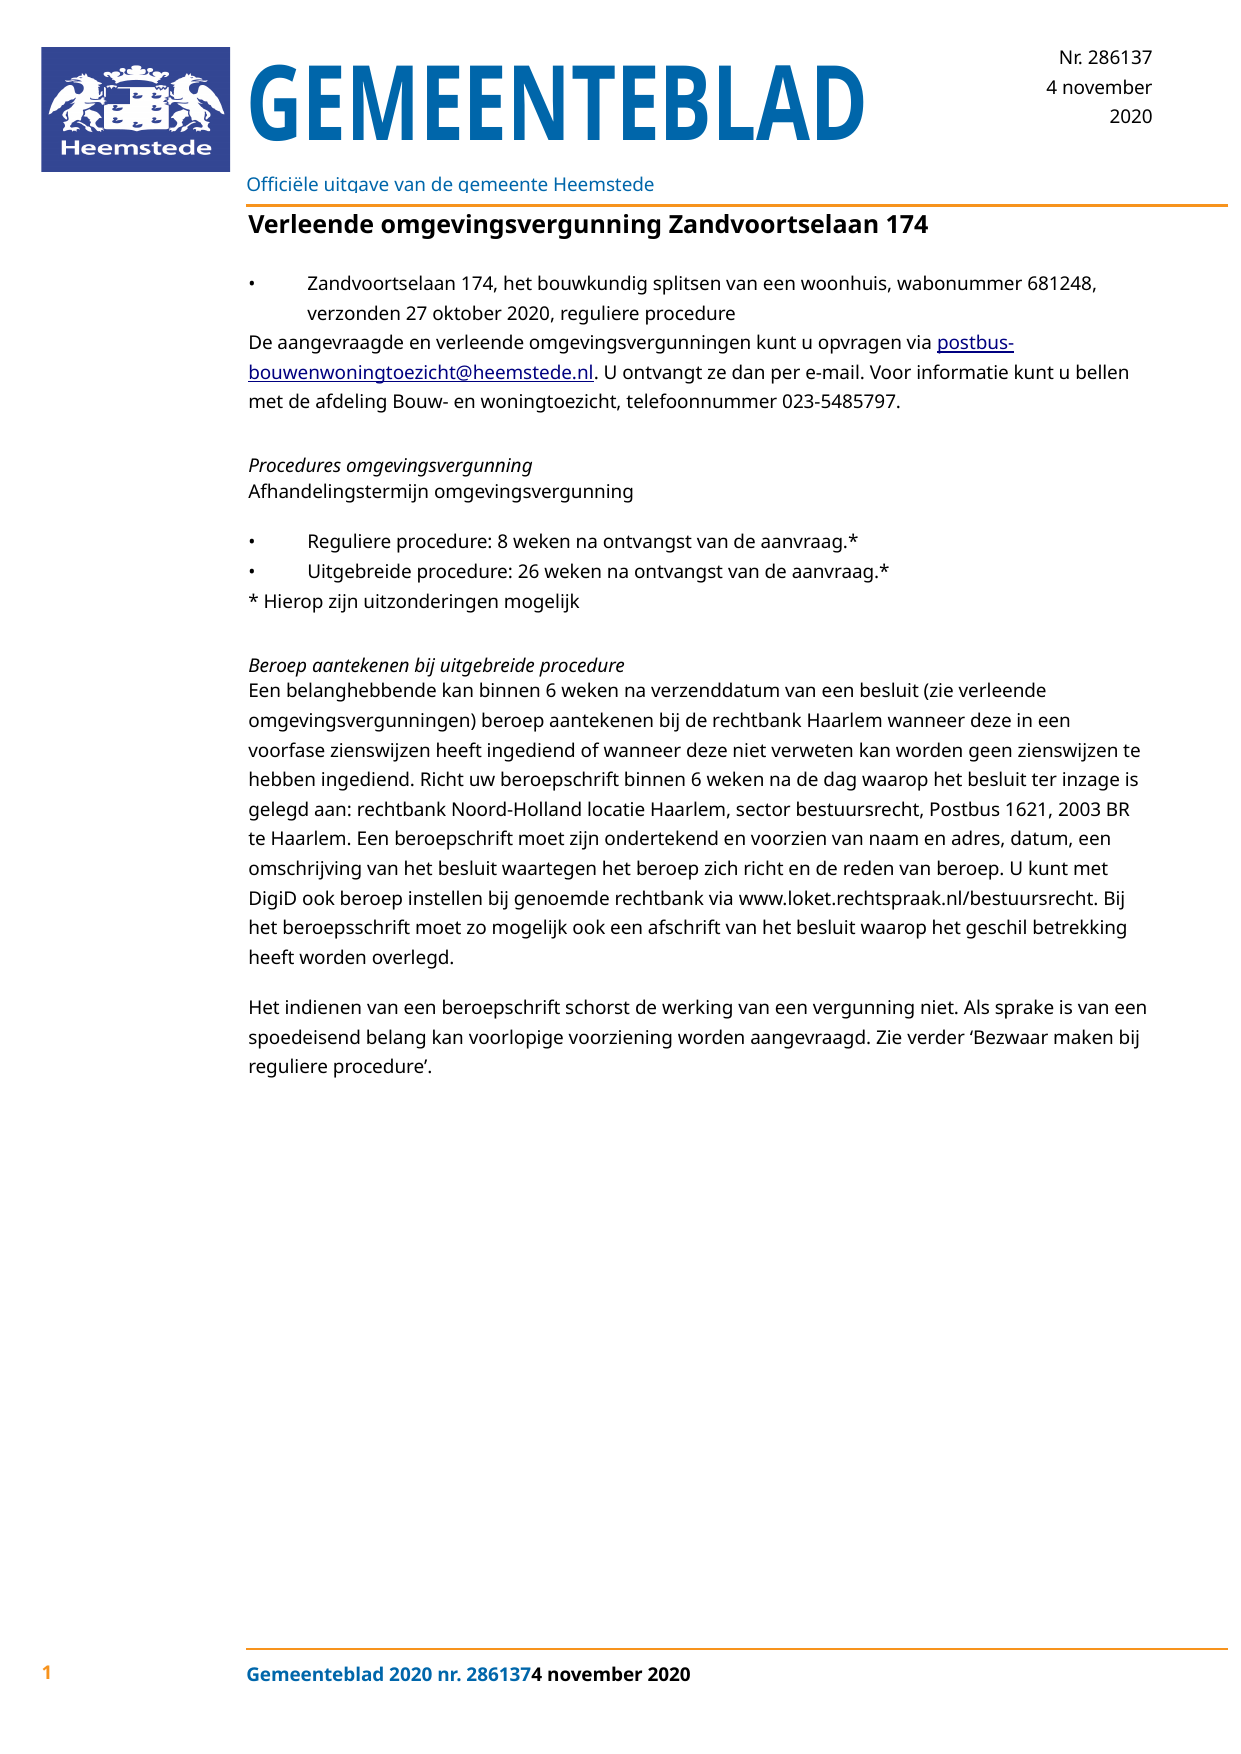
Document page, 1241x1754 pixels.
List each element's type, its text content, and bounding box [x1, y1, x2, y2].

list Uitgebreide procedure: 26 weken na ontvangst van de aanvraag.* [248, 558, 1152, 584]
text Beroep aantekenen bij uitgebreide procedure [248, 652, 1152, 678]
list Reguliere procedure: 8 weken na ontvangst van de aanvraag.* [248, 529, 1152, 554]
text Afhandelingstermijn omgevingsvergunning [248, 478, 1152, 504]
text Procedures omgevingsvergunning [248, 453, 1152, 478]
text * Hierop zijn uitzonderingen mogelijk [248, 588, 1152, 614]
text De aangevraagde en verleende omgevingsvergunningen kunt u opvragen via postbus-bouwenwoningtoezicht@heemstede.nl. U ontvangt ze dan per e-mail. Voor informatie kunt u bellen met de afdeling Bouw- en woningtoezicht, telefoonnummer 023-5485797. [248, 329, 1152, 414]
text Het indienen van een beroepschrift schorst de werking van een vergunning niet. Als sprake is van een spoedeisend belang kan voorlopige voorziening worden aangevraagd. Zie verder ‘Bezwaar maken bij reguliere procedure’. [248, 994, 1152, 1079]
picture [41, 47, 231, 172]
list Zandvoortselaan 174, het bouwkundig splitsen van een woonhuis, wabonummer 681248, verzonden 27 oktober 2020, reguliere procedure [248, 270, 1152, 326]
text Verleende omgevingsvergunning Zandvoortselaan 174 [248, 207, 1152, 241]
text Een belanghebbende kan binnen 6 weken na verzenddatum van een besluit (zie verleende omgevingsvergunningen) beroep aantekenen bij de rechtbank Haarlem wanneer deze in een voorfase zienswijzen heeft ingediend of wanneer deze niet verweten kan worden geen zienswijzen te hebben ingediend. Richt uw beroepschrift binnen 6 weken na de dag waarop het besluit ter inzage is gelegd aan: rechtbank Noord-Holland locatie Haarlem, sector bestuursrecht, Postbus 1621, 2003 BR te Haarlem. Een beroepschrift moet zijn ondertekend en voorzien van naam en adres, datum, een omschrijving van het besluit waartegen het beroep zich richt en de reden van beroep. U kunt met DigiD ook beroep instellen bij genoemde rechtbank via www.loket.rechtspraak.nl/bestuursrecht. Bij het beroepsschrift moet zo mogelijk ook een afschrift van het besluit waarop het geschil betrekking heeft worden overlegd. [248, 678, 1152, 969]
